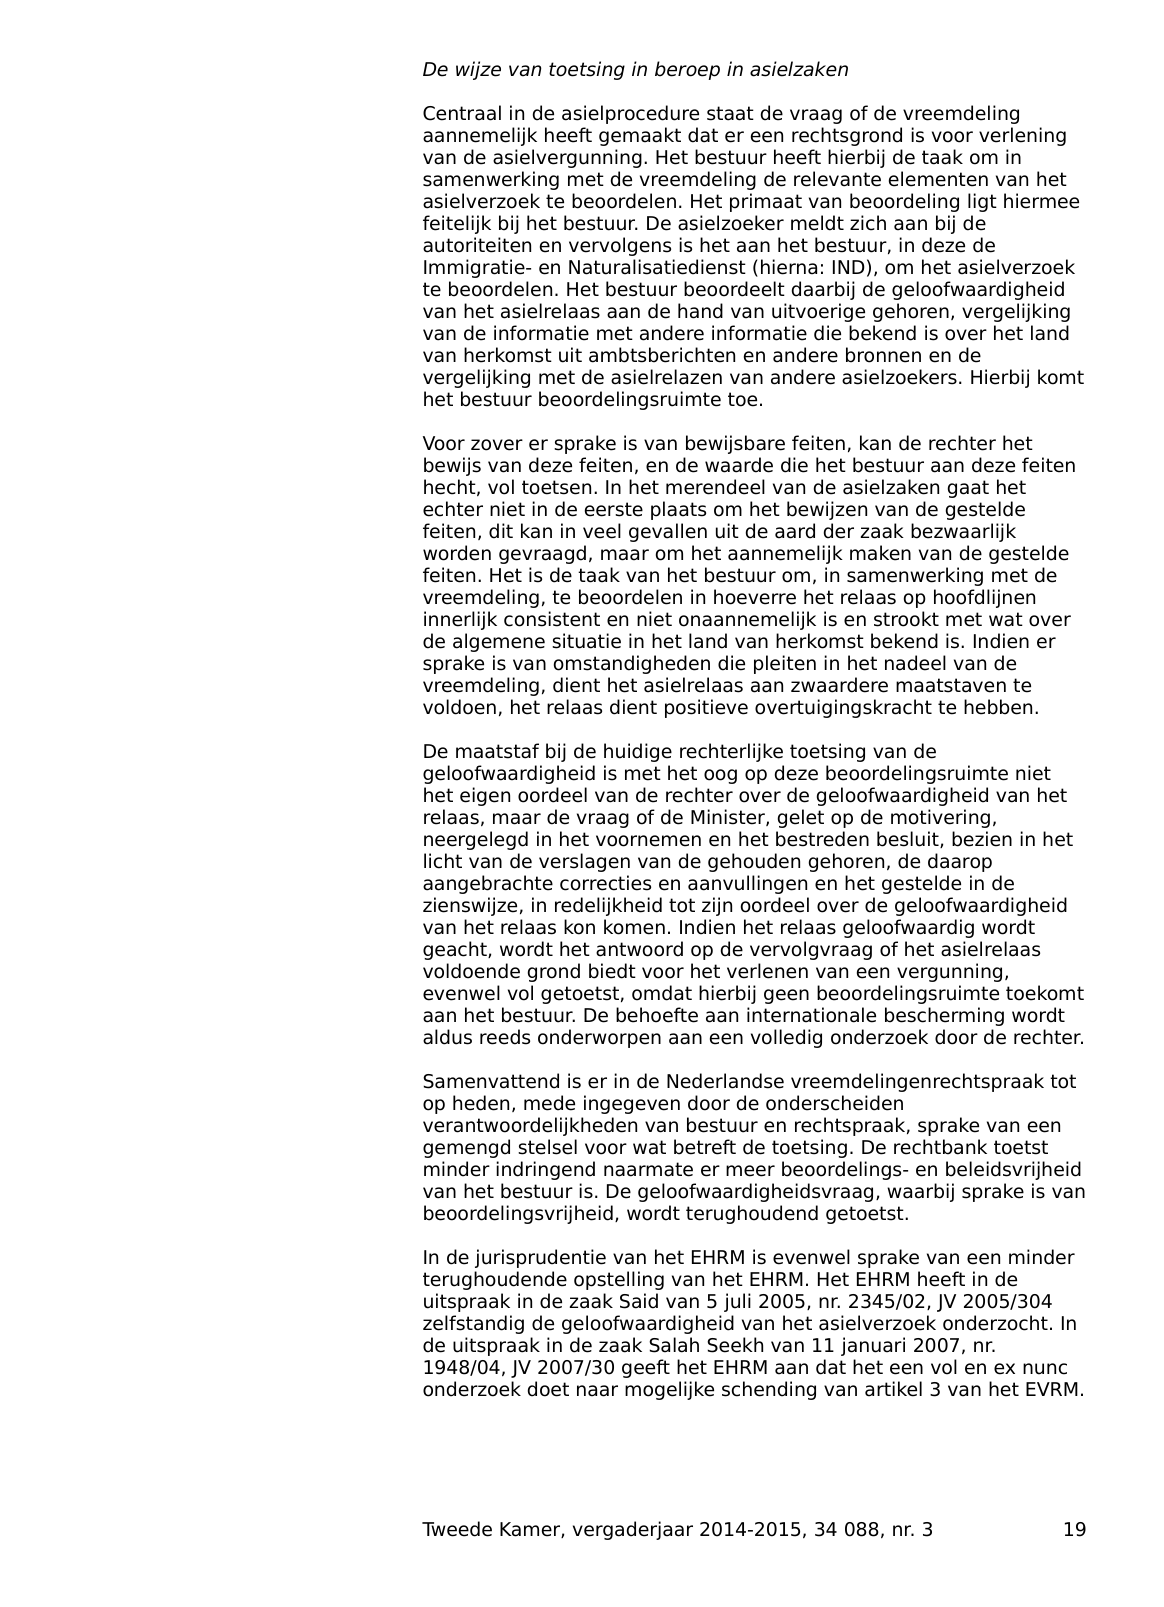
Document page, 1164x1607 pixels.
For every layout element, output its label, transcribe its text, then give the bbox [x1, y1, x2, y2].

text De maatstaf bij de huidige rechterlijke toetsing van de geloofwaardigheid is met het oog op deze beoordelingsruimte niet het eigen oordeel van de rechter over de geloofwaardigheid van het relaas, maar de vraag of de Minister, gelet op de motivering, neergelegd in het voornemen en het bestreden besluit, bezien in het licht van de verslagen van de gehouden gehoren, de daarop aangebrachte correcties en aanvullingen en het gestelde in de zienswijze, in redelijkheid tot zijn oordeel over de geloofwaardigheid van het relaas kon komen. Indien het relaas geloofwaardig wordt geacht, wordt het antwoord op de vervolgvraag of het asielrelaas voldoende grond biedt voor het verlenen van een vergunning, evenwel vol getoetst, omdat hierbij geen beoordelingsruimte toekomt aan het bestuur. De behoefte aan internationale bescherming wordt aldus reeds onderworpen aan een volledig onderzoek door de rechter. [422, 741, 1087, 1049]
text Voor zover er sprake is van bewijsbare feiten, kan de rechter het bewijs van deze feiten, en de waarde die het bestuur aan deze feiten hecht, vol toetsen. In het merendeel van de asielzaken gaat het echter niet in de eerste plaats om het bewijzen van de gestelde feiten, dit kan in veel gevallen uit de aard der zaak bezwaarlijk worden gevraagd, maar om het aannemelijk maken van de gestelde feiten. Het is de taak van het bestuur om, in samenwerking met de vreemdeling, te beoordelen in hoeverre het relaas op hoofdlijnen innerlijk consistent en niet onaannemelijk is en strookt met wat over de algemene situatie in het land van herkomst bekend is. Indien er sprake is van omstandigheden die pleiten in het nadeel van de vreemdeling, dient het asielrelaas aan zwaardere maatstaven te voldoen, het relaas dient positieve overtuigingskracht te hebben. [422, 433, 1087, 719]
text In de jurisprudentie van het EHRM is evenwel sprake van een minder terughoudende opstelling van het EHRM. Het EHRM heeft in de uitspraak in de zaak Said van 5 juli 2005, nr. 2345/02, JV 2005/304 zelfstandig de geloofwaardigheid van het asielverzoek onderzocht. In de uitspraak in de zaak Salah Seekh van 11 januari 2007, nr. 1948/04, JV 2007/30 geeft het EHRM aan dat het een vol en ex nunc onderzoek doet naar mogelijke schending van artikel 3 van het EVRM. [422, 1247, 1087, 1401]
text Samenvattend is er in de Nederlandse vreemdelingenrechtspraak tot op heden, mede ingegeven door de onderscheiden verantwoordelijkheden van bestuur en rechtspraak, sprake van een gemengd stelsel voor wat betreft de toetsing. De rechtbank toetst minder indringend naarmate er meer beoordelings- en beleidsvrijheid van het bestuur is. De geloofwaardigheidsvraag, waarbij sprake is van beoordelingsvrijheid, wordt terughoudend getoetst. [422, 1071, 1087, 1225]
subtitle De wijze van toetsing in beroep in asielzaken [422, 59, 1087, 81]
text Centraal in de asielprocedure staat de vraag of de vreemdeling aannemelijk heeft gemaakt dat er een rechtsgrond is voor verlening van de asielvergunning. Het bestuur heeft hierbij de taak om in samenwerking met de vreemdeling de relevante elementen van het asielverzoek te beoordelen. Het primaat van beoordeling ligt hiermee feitelijk bij het bestuur. De asielzoeker meldt zich aan bij de autoriteiten en vervolgens is het aan het bestuur, in deze de Immigratie- en Naturalisatiedienst (hierna: IND), om het asielverzoek te beoordelen. Het bestuur beoordeelt daarbij de geloofwaardigheid van het asielrelaas aan de hand van uitvoerige gehoren, vergelijking van de informatie met andere informatie die bekend is over het land van herkomst uit ambtsberichten en andere bronnen en de vergelijking met de asielrelazen van andere asielzoekers. Hierbij komt het bestuur beoordelingsruimte toe. [422, 103, 1087, 411]
